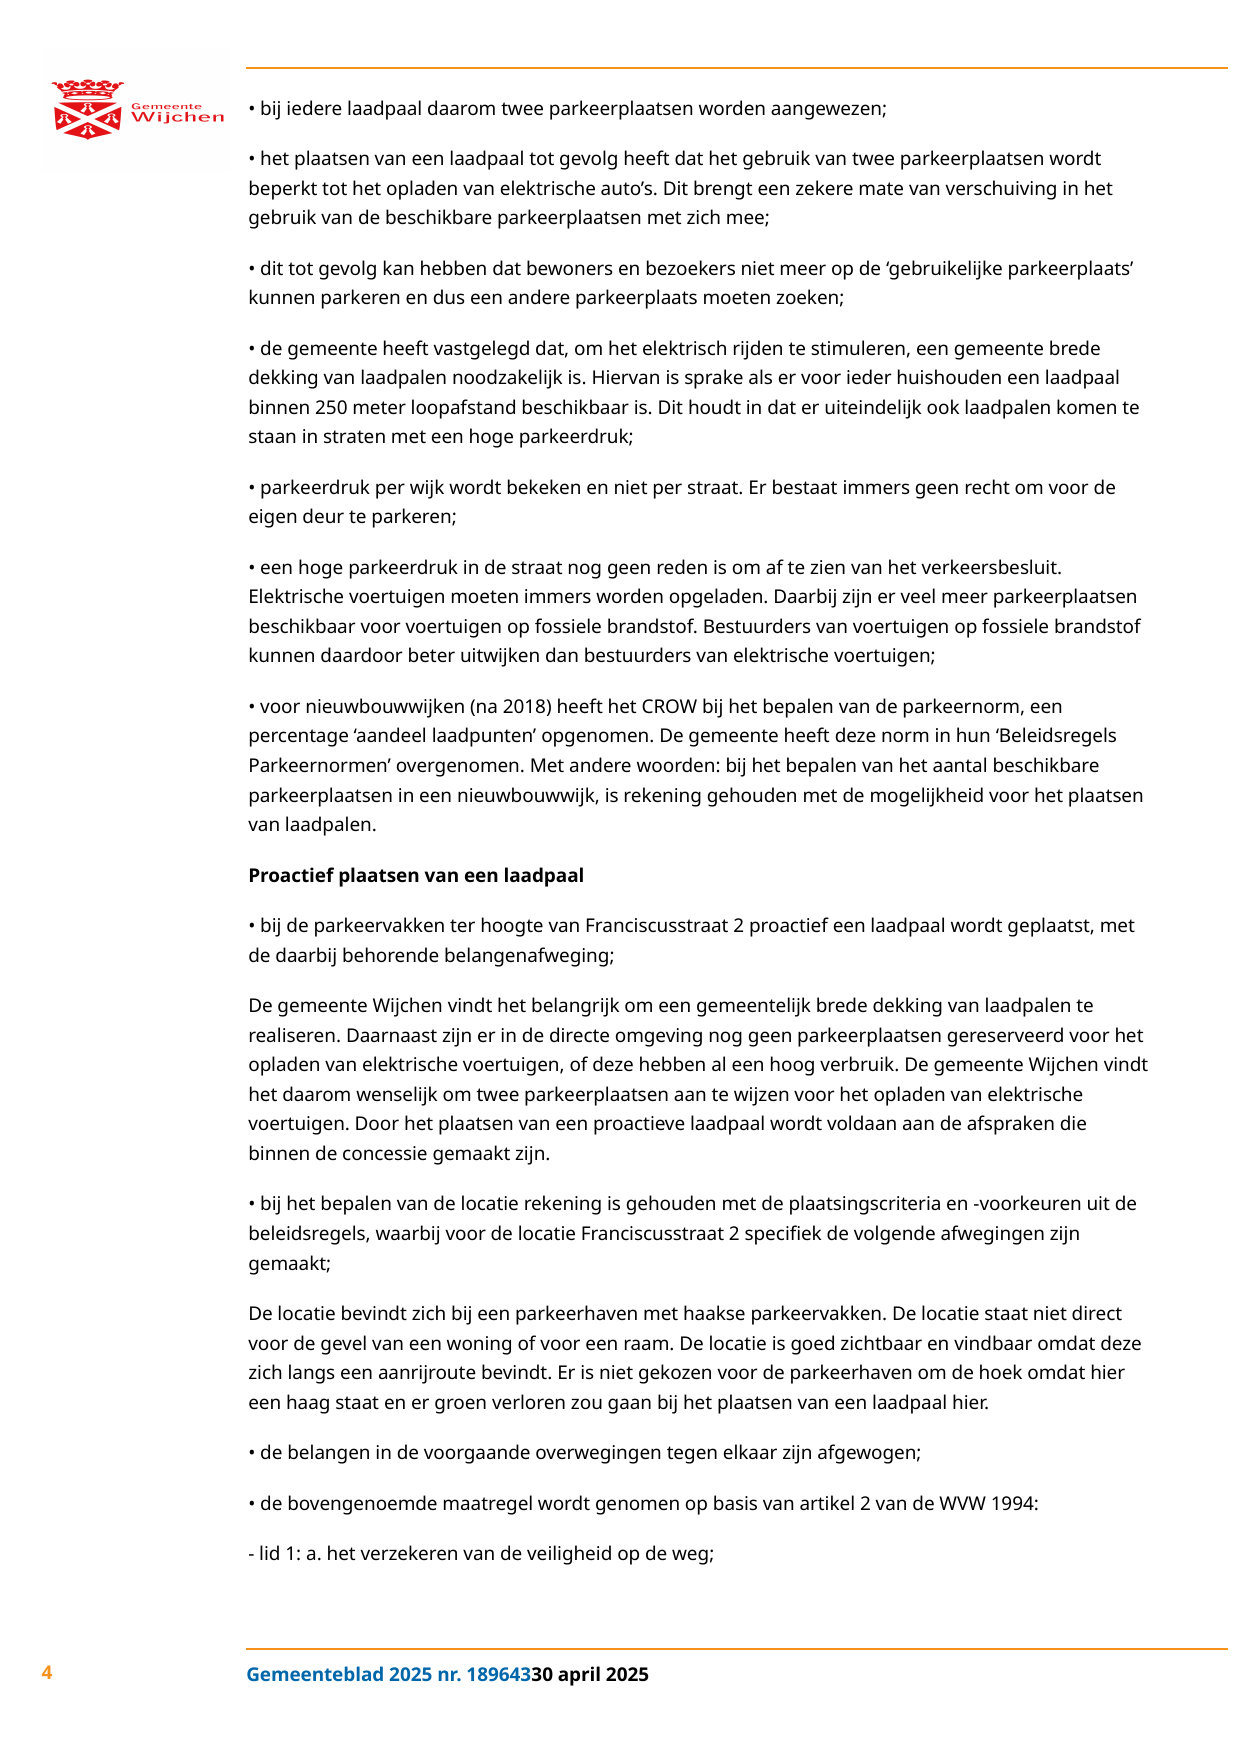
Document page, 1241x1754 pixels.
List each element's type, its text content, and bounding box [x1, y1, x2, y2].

text • een hoge parkeerdruk in de straat nog geen reden is om af te zien van het verkeersbesluit. Elektrische voertuigen moeten immers worden opgeladen. Daarbij zijn er veel meer parkeerplaatsen beschikbaar voor voertuigen op fossiele brandstof. Bestuurders van voertuigen op fossiele brandstof kunnen daardoor beter uitwijken dan bestuurders van elektrische voertuigen; [248, 554, 1152, 668]
picture [41, 47, 231, 172]
text Proactief plaatsen van een laadpaal [248, 862, 1152, 888]
text • het plaatsen van een laadpaal tot gevolg heeft dat het gebruik van twee parkeerplaatsen wordt beperkt tot het opladen van elektrische auto’s. Dit brengt een zekere mate van verschuiving in het gebruik van de beschikbare parkeerplaatsen met zich mee; [248, 145, 1152, 230]
text • voor nieuwbouwwijken (na 2018) heeft het CROW bij het bepalen van de parkeernorm, een percentage ‘aandeel laadpunten’ opgenomen. De gemeente heeft deze norm in hun ‘Beleidsregels Parkeernormen’ overgenomen. Met andere woorden: bij het bepalen van het aantal beschikbare parkeerplaatsen in een nieuwbouwwijk, is rekening gehouden met de mogelijkheid voor het plaatsen van laadpalen. [248, 693, 1152, 837]
text • de gemeente heeft vastgelegd dat, om het elektrisch rijden te stimuleren, een gemeente brede dekking van laadpalen noodzakelijk is. Hiervan is sprake als er voor ieder huishouden een laadpaal binnen 250 meter loopafstand beschikbaar is. Dit houdt in dat er uiteindelijk ook laadpalen komen te staan in straten met een hoge parkeerdruk; [248, 335, 1152, 449]
text De locatie bevindt zich bij een parkeerhaven met haakse parkeervakken. De locatie staat niet direct voor de gevel van een woning of voor een raam. De locatie is goed zichtbaar en vindbaar omdat deze zich langs een aanrijroute bevindt. Er is niet gekozen voor de parkeerhaven om de hoek omdat hier een haag staat en er groen verloren zou gaan bij het plaatsen van een laadpaal hier. [248, 1300, 1152, 1415]
text De gemeente Wijchen vindt het belangrijk om een gemeentelijk brede dekking van laadpalen te realiseren. Daarnaast zijn er in de directe omgeving nog geen parkeerplaatsen gereserveerd voor het opladen van elektrische voertuigen, of deze hebben al een hoog verbruik. De gemeente Wijchen vindt het daarom wenselijk om twee parkeerplaatsen aan te wijzen voor het opladen van elektrische voertuigen. Door het plaatsen van een proactieve laadpaal wordt voldaan aan de afspraken die binnen de concessie gemaakt zijn. [248, 992, 1152, 1166]
text • dit tot gevolg kan hebben dat bewoners en bezoekers niet meer op de ‘gebruikelijke parkeerplaats’ kunnen parkeren en dus een andere parkeerplaats moeten zoeken; [248, 255, 1152, 310]
text • de belangen in de voorgaande overwegingen tegen elkaar zijn afgewogen; [248, 1439, 1152, 1465]
text • de bovengenoemde maatregel wordt genomen op basis van artikel 2 van de WVW 1994: [248, 1490, 1152, 1516]
text • bij het bepalen van de locatie rekening is gehouden met de plaatsingscriteria en -voorkeuren uit de beleidsregels, waarbij voor de locatie Franciscusstraat 2 specifiek de volgende afwegingen zijn gemaakt; [248, 1191, 1152, 1276]
text • parkeerdruk per wijk wordt bekeken en niet per straat. Er bestaat immers geen recht om voor de eigen deur te parkeren; [248, 474, 1152, 529]
text - lid 1: a. het verzekeren van de veiligheid op de weg; [248, 1540, 1152, 1566]
text • bij de parkeervakken ter hoogte van Franciscusstraat 2 proactief een laadpaal wordt geplaatst, met de daarbij behorende belangenafweging; [248, 912, 1152, 968]
text • bij iedere laadpaal daarom twee parkeerplaatsen worden aangewezen; [248, 95, 1152, 121]
